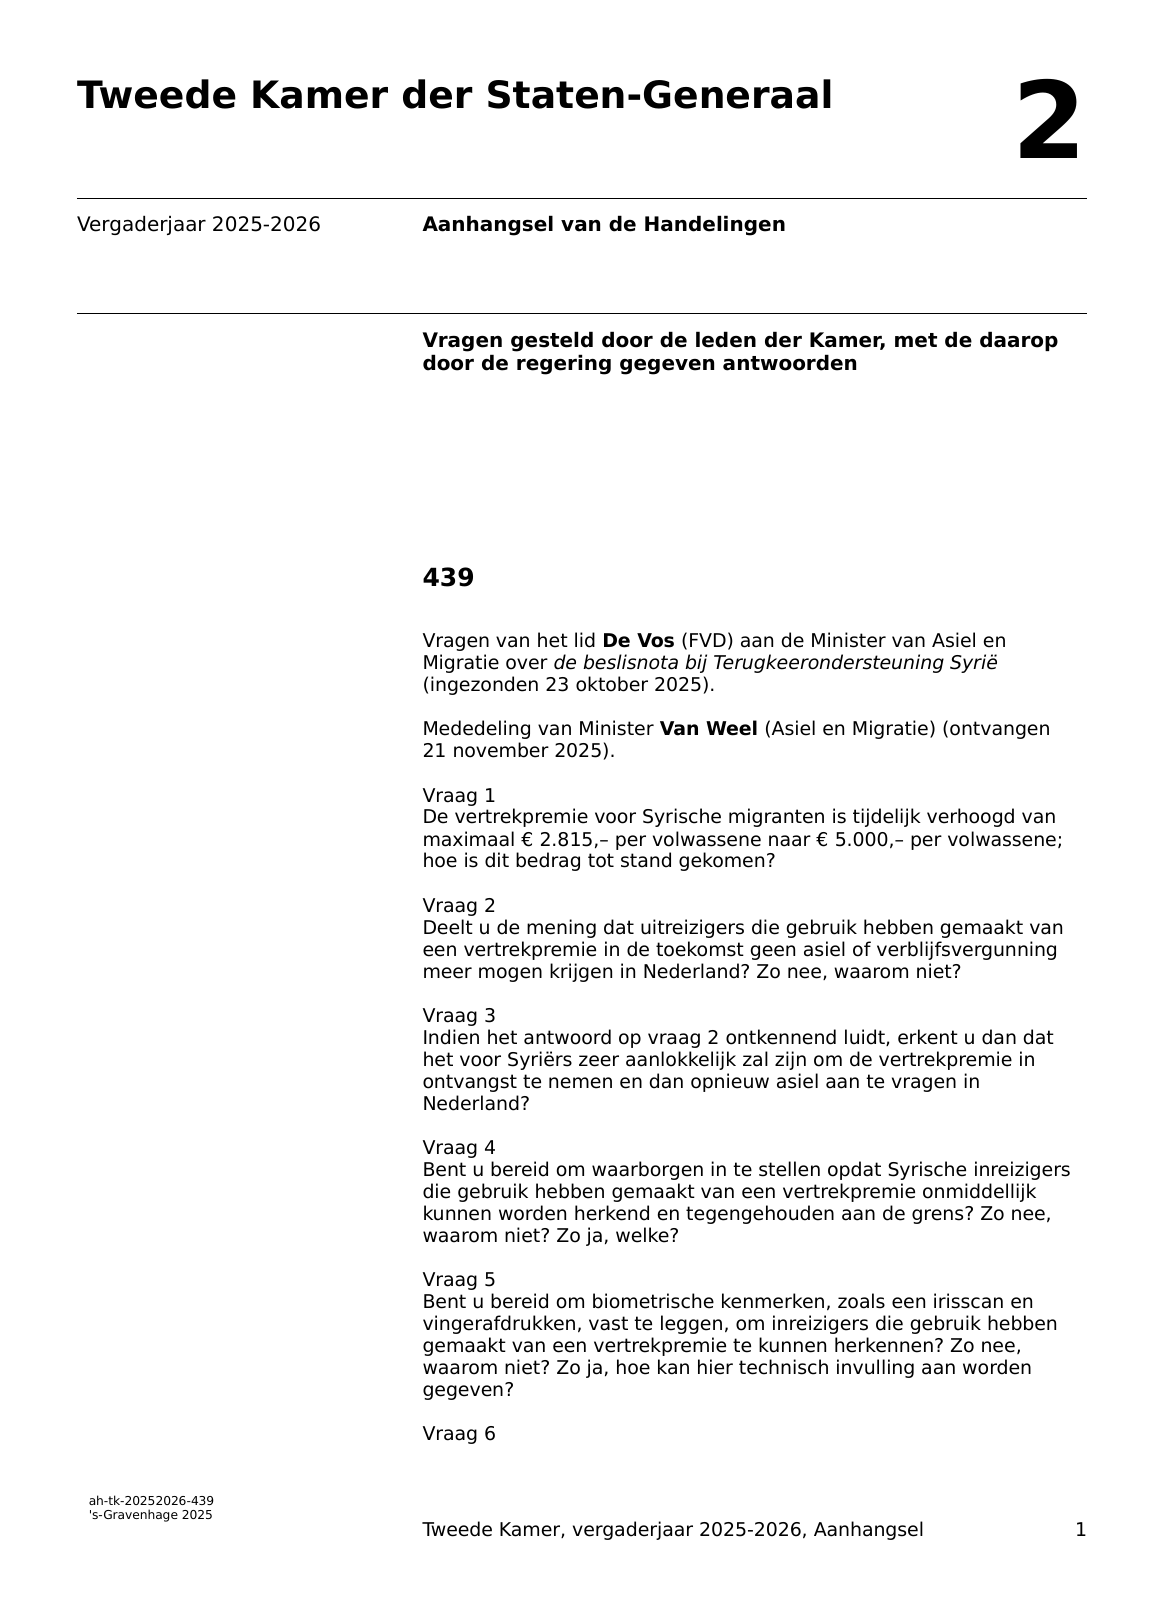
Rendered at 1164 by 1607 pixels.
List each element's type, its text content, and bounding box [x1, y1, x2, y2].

text Vraag 5 [422, 1269, 1087, 1291]
text De vertrekpremie voor Syrische migranten is tijdelijk verhoogd van maximaal € 2.815,– per volwassene naar € 5.000,– per volwassene; hoe is dit bedrag tot stand gekomen? [422, 806, 1087, 872]
table_cell Vragen gesteld door de leden der Kamer, met de daarop door de regering gegeven antwoorden [422, 314, 1087, 375]
text Mededeling van Minister Van Weel (Asiel en Migratie) (ontvangen 21 november 2025). [422, 718, 1087, 762]
text Vraag 6 [422, 1423, 1087, 1445]
table_header 2 [886, 59, 1087, 198]
text Vragen van het lid De Vos (FVD) aan de Minister van Asiel en Migratie over de beslisnota bij Terugkeerondersteuning Syrië (ingezonden 23 oktober 2025). [422, 630, 1087, 696]
text Bent u bereid om biometrische kenmerken, zoals een irisscan en vingerafdrukken, vast te leggen, om inreizigers die gebruik hebben gemaakt van een vertrekpremie te kunnen herkennen? Zo nee, waarom niet? Zo ja, hoe kan hier technisch invulling aan worden gegeven? [422, 1291, 1087, 1401]
table_header Tweede Kamer der Staten-Generaal [77, 59, 886, 198]
table_cell [77, 314, 422, 375]
text Vraag 1 [422, 784, 1087, 806]
text Vraag 2 [422, 894, 1087, 917]
text Bent u bereid om waarborgen in te stellen opdat Syrische inreizigers die gebruik hebben gemaakt van een vertrekpremie onmiddellijk kunnen worden herkend en tegengehouden aan de grens? Zo nee, waarom niet? Zo ja, welke? [422, 1159, 1087, 1247]
text Indien het antwoord op vraag 2 ontkennend luidt, erkent u dan dat het voor Syriërs zeer aanlokkelijk zal zijn om de vertrekpremie in ontvangst te nemen en dan opnieuw asiel aan te vragen in Nederland? [422, 1027, 1087, 1114]
text 's-Gravenhage 2025 [88, 1508, 323, 1522]
text Vraag 4 [422, 1137, 1087, 1159]
text Deelt u de mening dat uitreizigers die gebruik hebben gemaakt van een vertrekpremie in de toekomst geen asiel of verblijfsvergunning meer mogen krijgen in Nederland? Zo nee, waarom niet? [422, 917, 1087, 982]
text Vraag 3 [422, 1005, 1087, 1027]
text 439 [422, 563, 1087, 592]
text ah-tk-20252026-439 [88, 1494, 323, 1508]
table_cell Aanhangsel van de Handelingen [422, 199, 1087, 313]
table_cell Vergaderjaar 2025-2026 [77, 199, 422, 313]
